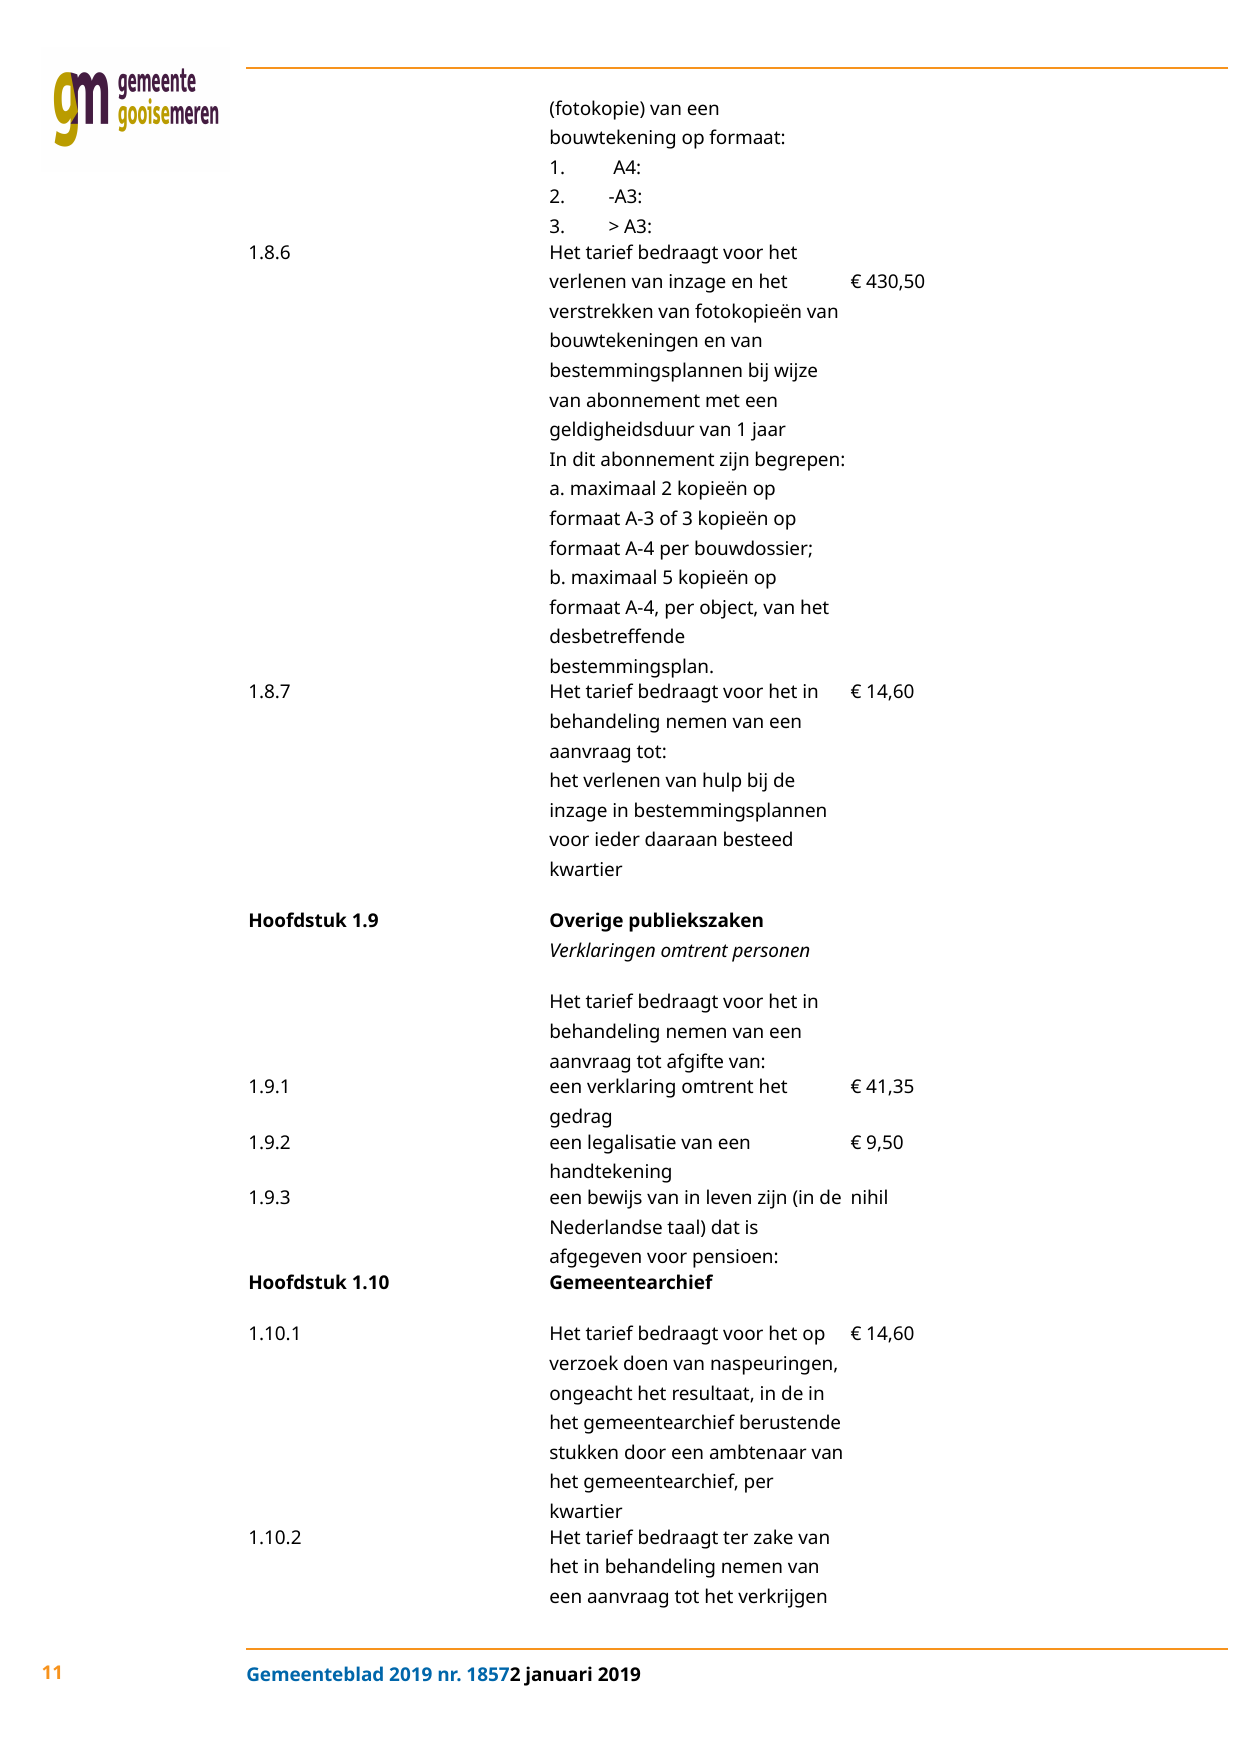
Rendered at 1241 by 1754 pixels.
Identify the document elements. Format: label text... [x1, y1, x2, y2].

table_cell Het tarief bedraagt ter zake van het in behandeling nemen van een aanvraag tot het verkrijgen [549, 1524, 850, 1609]
table_cell [248, 882, 549, 908]
table_cell [248, 95, 549, 239]
table_cell (fotokopie) van een bouwtekening op formaat: A4: -A3: > A3: [549, 95, 850, 239]
table_cell [549, 1295, 850, 1321]
table_cell € 9,50 [850, 1129, 1152, 1184]
table_cell [850, 908, 1152, 963]
table_cell een bewijs van in leven zijn (in de Nederlandse taal) dat is afgegeven voor pensioen: [549, 1184, 850, 1269]
table_cell Het tarief bedraagt voor het in behandeling nemen van een aanvraag tot afgifte van: [549, 989, 850, 1074]
table_cell [248, 963, 549, 989]
table_cell 1.9.1 [248, 1074, 549, 1129]
table_cell Hoofdstuk 1.10 [248, 1269, 549, 1295]
table_cell 1.10.2 [248, 1524, 549, 1609]
table_cell [850, 1269, 1152, 1295]
table_cell Het tarief bedraagt voor het op verzoek doen van naspeuringen, ongeacht het resultaat, in de in het gemeentearchief berustende stukken door een ambtenaar van het gemeentearchief, per kwartier [549, 1321, 850, 1524]
table_cell 1.9.2 [248, 1129, 549, 1184]
table_cell 1.10.1 [248, 1321, 549, 1524]
table_cell 1.9.3 [248, 1184, 549, 1269]
table_cell [549, 882, 850, 908]
table_cell € 14,60 [850, 679, 1152, 882]
table_cell € 430,50 [850, 239, 1152, 679]
table_cell [850, 989, 1152, 1074]
table_cell een legalisatie van een handtekening [549, 1129, 850, 1184]
table_cell Het tarief bedraagt voor het verlenen van inzage en het verstrekken van fotokopieën van bouwtekeningen en van bestemmingsplannen bij wijze van abonnement met een geldigheidsduur van 1 jaar In dit abonnement zijn begrepen: a. maximaal 2 kopieën op formaat A-3 of 3 kopieën op formaat A-4 per bouwdossier; b. maximaal 5 kopieën op formaat A-4, per object, van het desbetreffende bestemmingsplan. [549, 239, 850, 679]
table_cell [850, 1524, 1152, 1609]
table_cell € 41,35 [850, 1074, 1152, 1129]
table_cell [850, 882, 1152, 908]
table_cell Hoofdstuk 1.9 [248, 908, 549, 963]
table_cell 1.8.6 [248, 239, 549, 679]
table_cell Overige publiekszaken Verklaringen omtrent personen [549, 908, 850, 963]
table_cell Het tarief bedraagt voor het in behandeling nemen van een aanvraag tot: het verlenen van hulp bij de inzage in bestemmingsplannen voor ieder daaraan besteed kwartier [549, 679, 850, 882]
table_cell [850, 95, 1152, 239]
table_cell [850, 963, 1152, 989]
table_cell € 14,60 [850, 1321, 1152, 1524]
table_cell [248, 1295, 549, 1321]
table_cell 1.8.7 [248, 679, 549, 882]
table_cell [248, 989, 549, 1074]
table_cell een verklaring omtrent het gedrag [549, 1074, 850, 1129]
picture [41, 47, 231, 172]
table_cell [850, 1295, 1152, 1321]
table_cell nihil [850, 1184, 1152, 1269]
table_cell Gemeentearchief [549, 1269, 850, 1295]
table_cell [549, 963, 850, 989]
